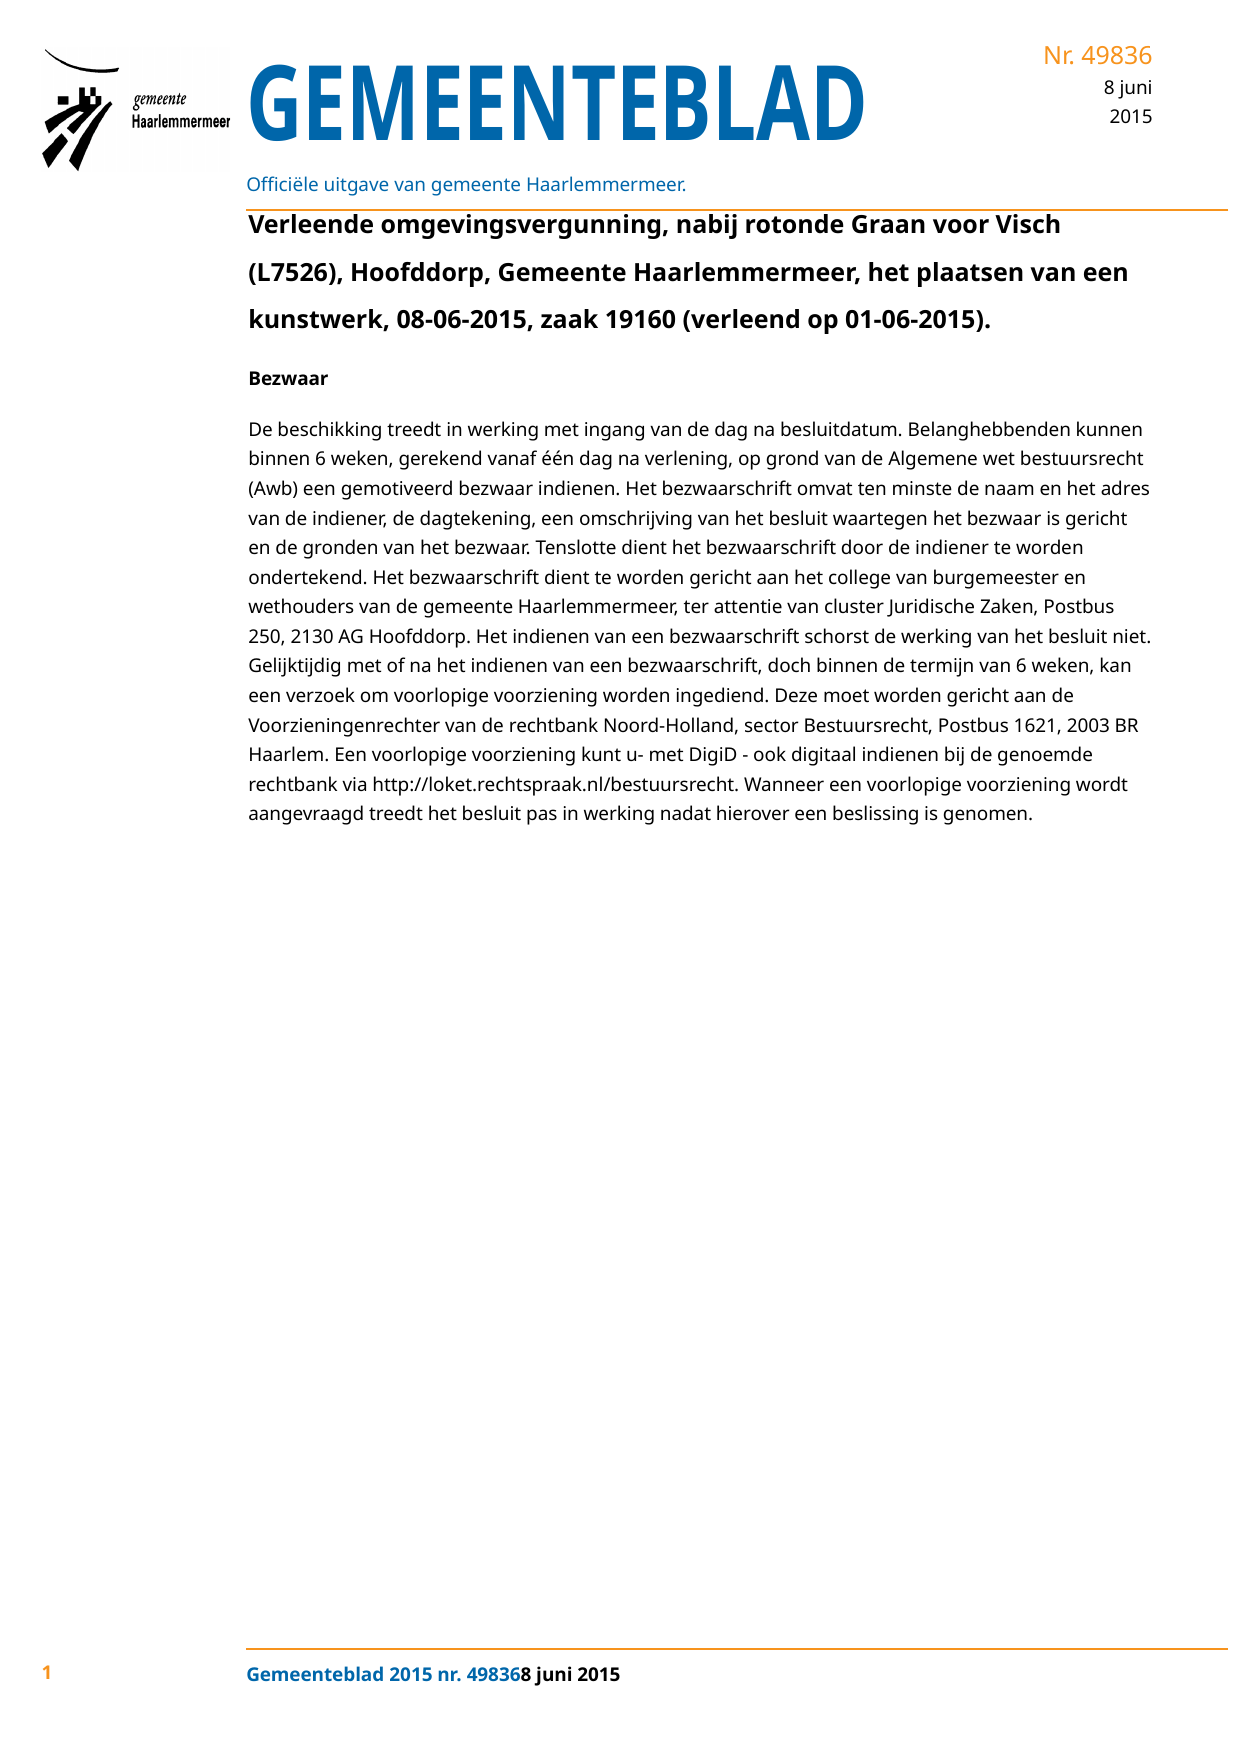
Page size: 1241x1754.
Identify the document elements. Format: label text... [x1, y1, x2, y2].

picture [41, 47, 231, 172]
text Verleende omgevingsvergunning, nabij rotonde Graan voor Visch (L7526), Hoofddorp, Gemeente Haarlemmermeer, het plaatsen van een kunstwerk, 08-06-2015, zaak 19160 (verleend op 01-06-2015). [248, 211, 1152, 336]
text Bezwaar [248, 366, 1152, 391]
text De beschikking treedt in werking met ingang van de dag na besluitdatum. Belanghebbenden kunnen binnen 6 weken, gerekend vanaf één dag na verlening, op grond van de Algemene wet bestuursrecht (Awb) een gemotiveerd bezwaar indienen. Het bezwaarschrift omvat ten minste de naam en het adres van de indiener, de dagtekening, een omschrijving van het besluit waartegen het bezwaar is gericht en de gronden van het bezwaar. Tenslotte dient het bezwaarschrift door de indiener te worden ondertekend. Het bezwaarschrift dient te worden gericht aan het college van burgemeester en wethouders van de gemeente Haarlemmermeer, ter attentie van cluster Juridische Zaken, Postbus 250, 2130 AG Hoofddorp. Het indienen van een bezwaarschrift schorst de werking van het besluit niet. Gelijktijdig met of na het indienen van een bezwaarschrift, doch binnen de termijn van 6 weken, kan een verzoek om voorlopige voorziening worden ingediend. Deze moet worden gericht aan de Voorzieningenrechter van de rechtbank Noord-Holland, sector Bestuursrecht, Postbus 1621, 2003 BR Haarlem. Een voorlopige voorziening kunt u- met DigiD - ook digitaal indienen bij de genoemde rechtbank via http://loket.rechtspraak.nl/bestuursrecht. Wanneer een voorlopige voorziening wordt aangevraagd treedt het besluit pas in werking nadat hierover een beslissing is genomen. [248, 416, 1152, 826]
